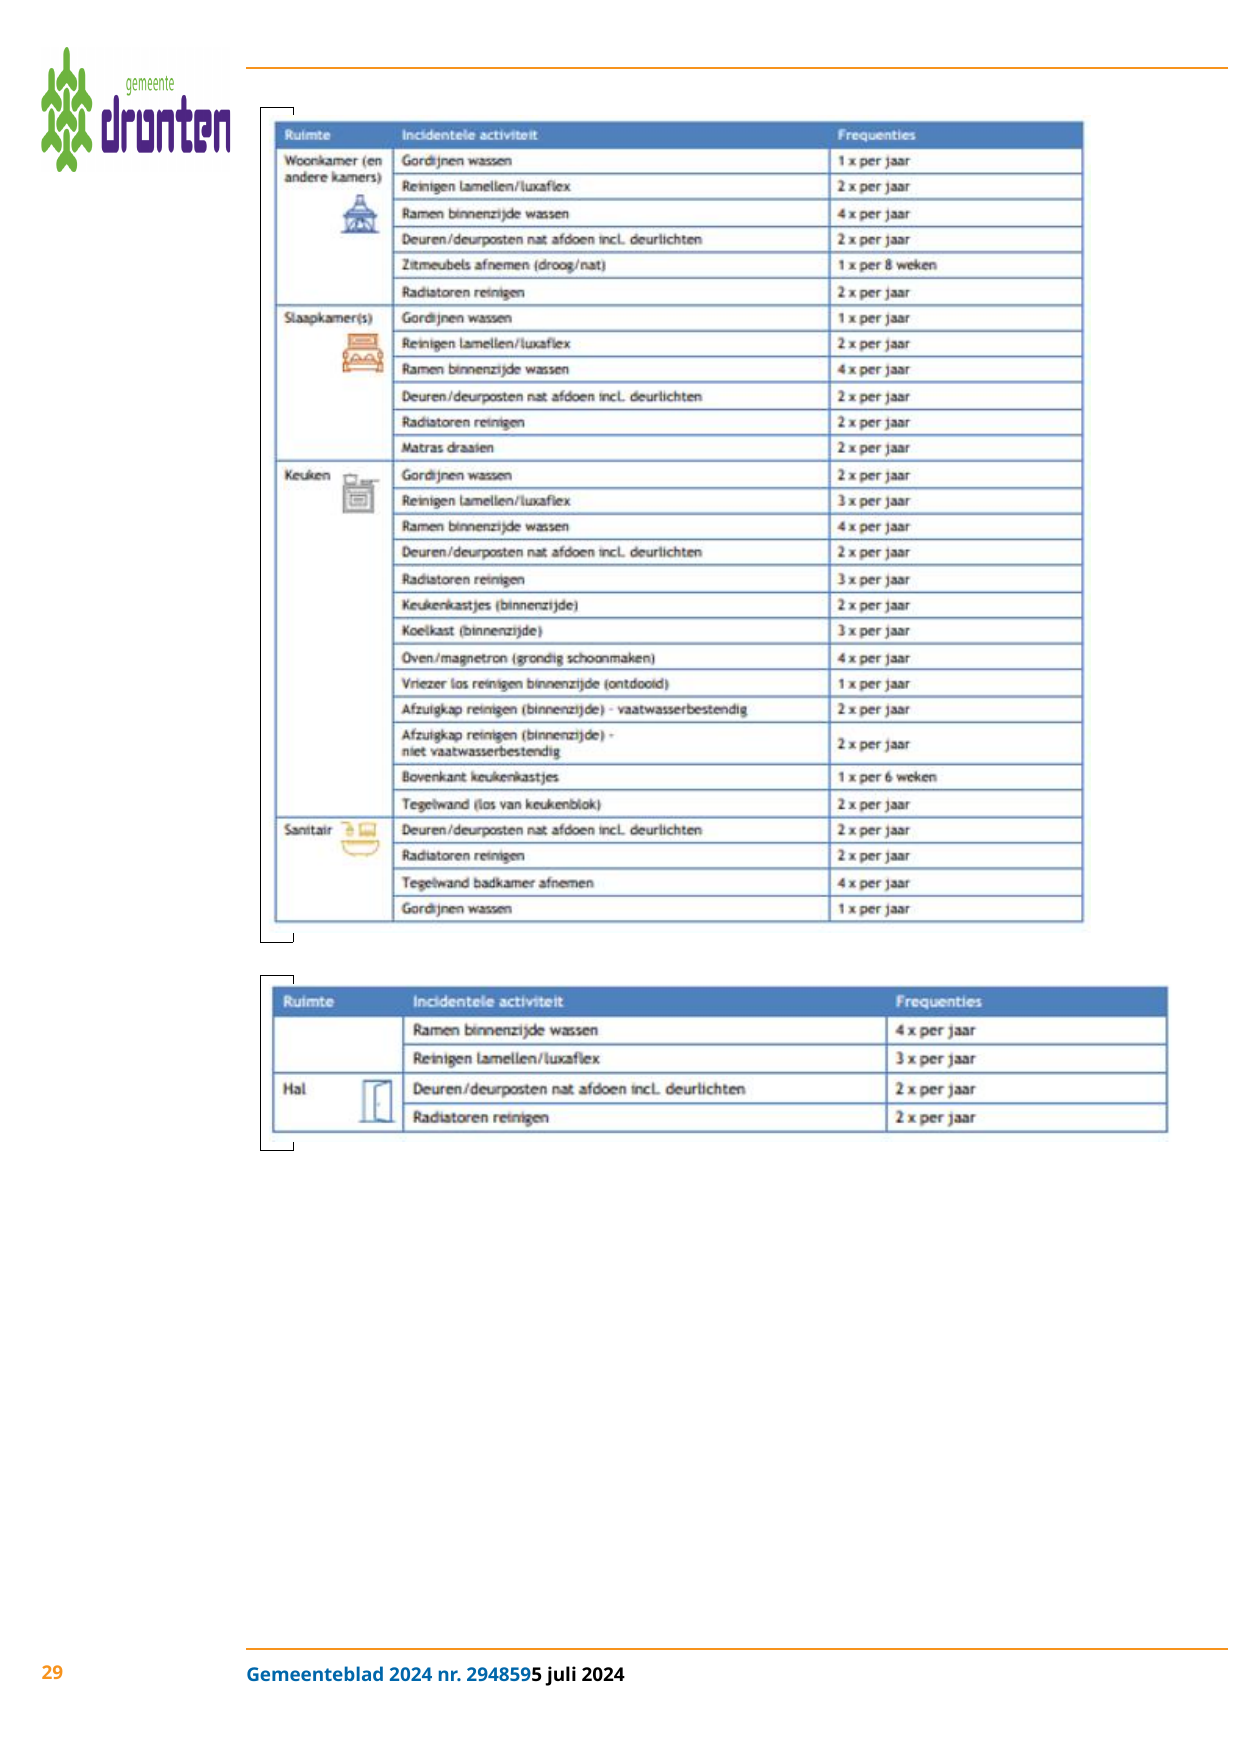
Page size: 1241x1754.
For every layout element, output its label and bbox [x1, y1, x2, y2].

picture [268, 115, 1091, 933]
picture [41, 47, 231, 172]
picture [268, 984, 1173, 1142]
